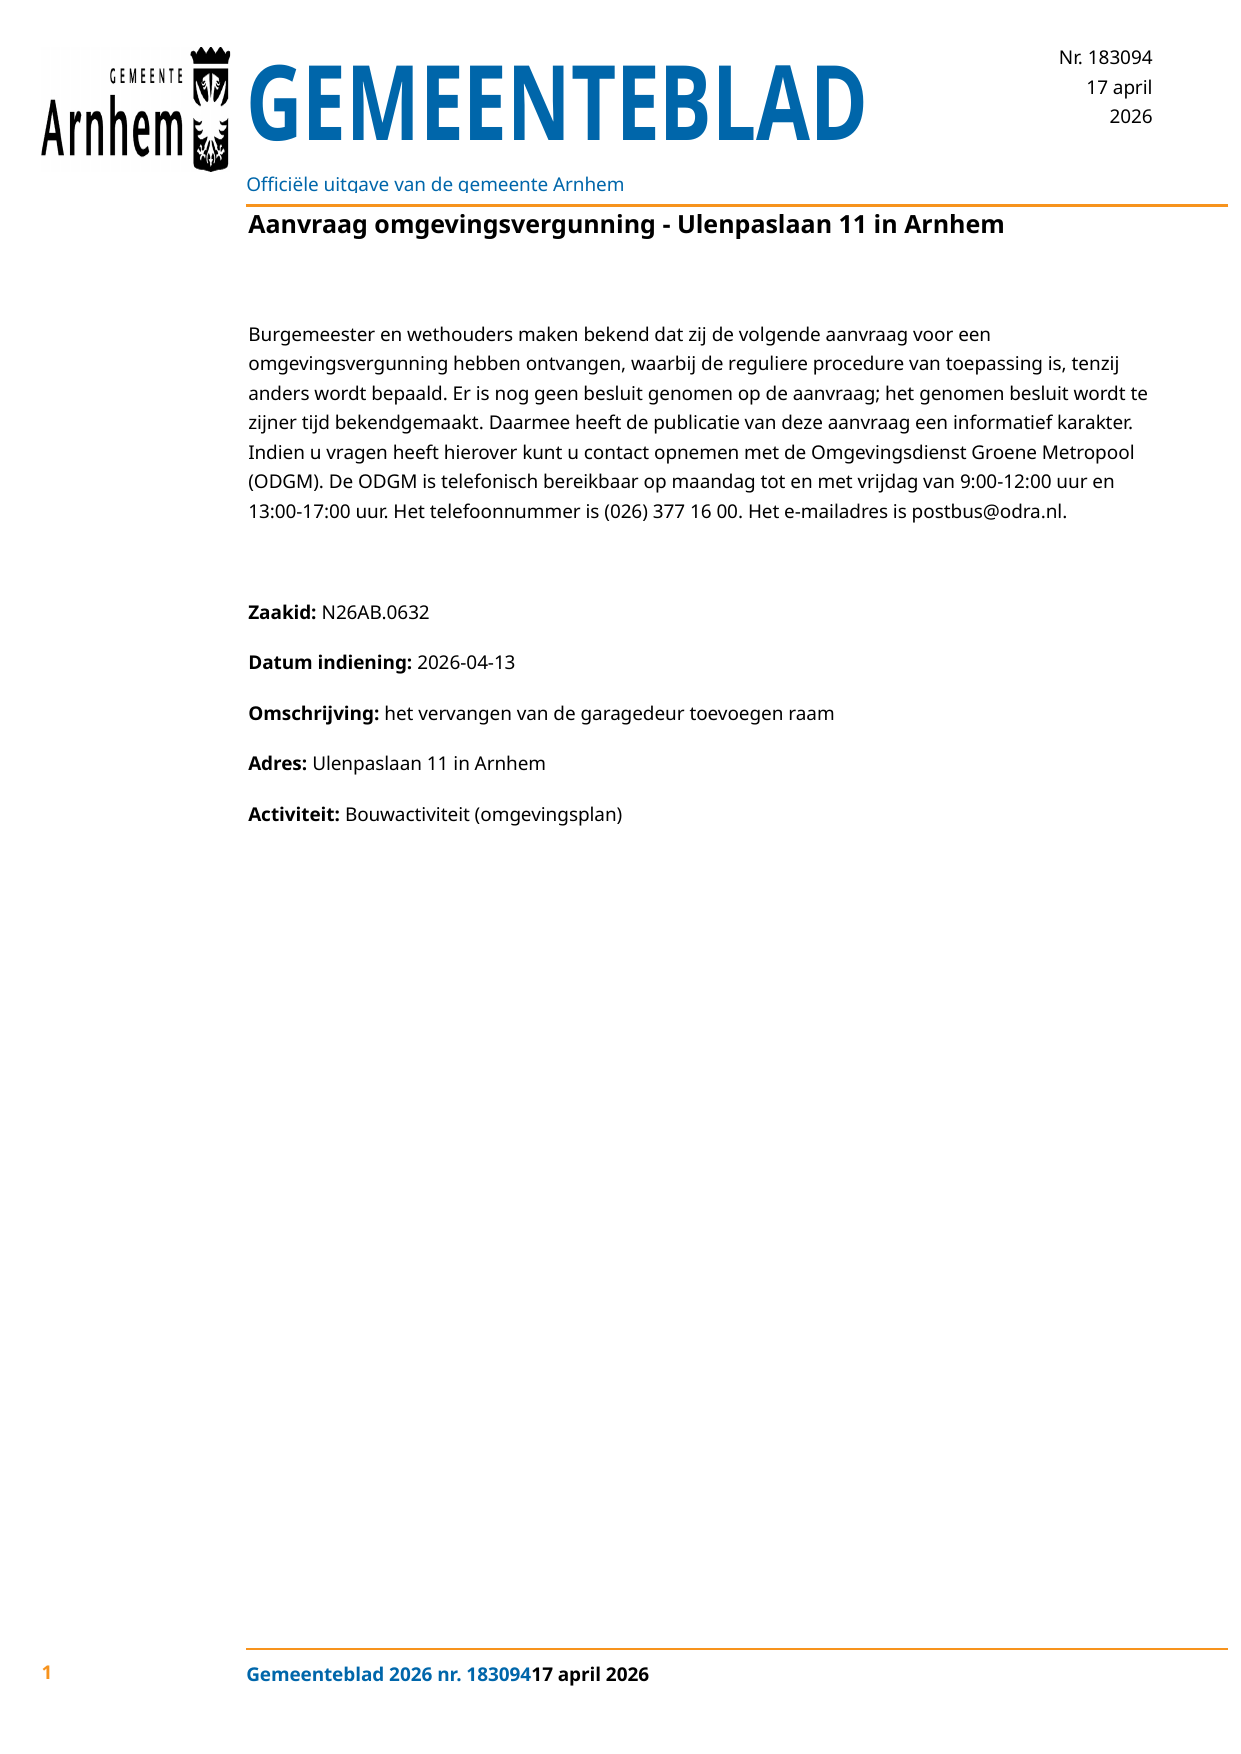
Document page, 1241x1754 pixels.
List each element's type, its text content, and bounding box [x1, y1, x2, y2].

text Datum indiening: 2026-04-13 [248, 649, 1152, 675]
text Omschrijving: het vervangen van de garagedeur toevoegen raam [248, 700, 1152, 726]
text Zaakid: N26AB.0632 [248, 599, 1152, 625]
text Burgemeester en wethouders maken bekend dat zij de volgende aanvraag voor een omgevingsvergunning hebben ontvangen, waarbij de reguliere procedure van toepassing is, tenzij anders wordt bepaald. Er is nog geen besluit genomen op de aanvraag; het genomen besluit wordt te zijner tijd bekendgemaakt. Daarmee heeft de publicatie van deze aanvraag een informatief karakter. Indien u vragen heeft hierover kunt u contact opnemen met de Omgevingsdienst Groene Metropool (ODGM). De ODGM is telefonisch bereikbaar op maandag tot en met vrijdag van 9:00-12:00 uur en 13:00-17:00 uur. Het telefoonnummer is (026) 377 16 00. Het e-mailadres is postbus@odra.nl. [248, 321, 1152, 524]
text Aanvraag omgevingsvergunning - Ulenpaslaan 11 in Arnhem [248, 207, 1152, 241]
picture [41, 47, 231, 172]
text Adres: Ulenpaslaan 11 in Arnhem [248, 750, 1152, 776]
text Activiteit: Bouwactiviteit (omgevingsplan) [248, 801, 1152, 826]
